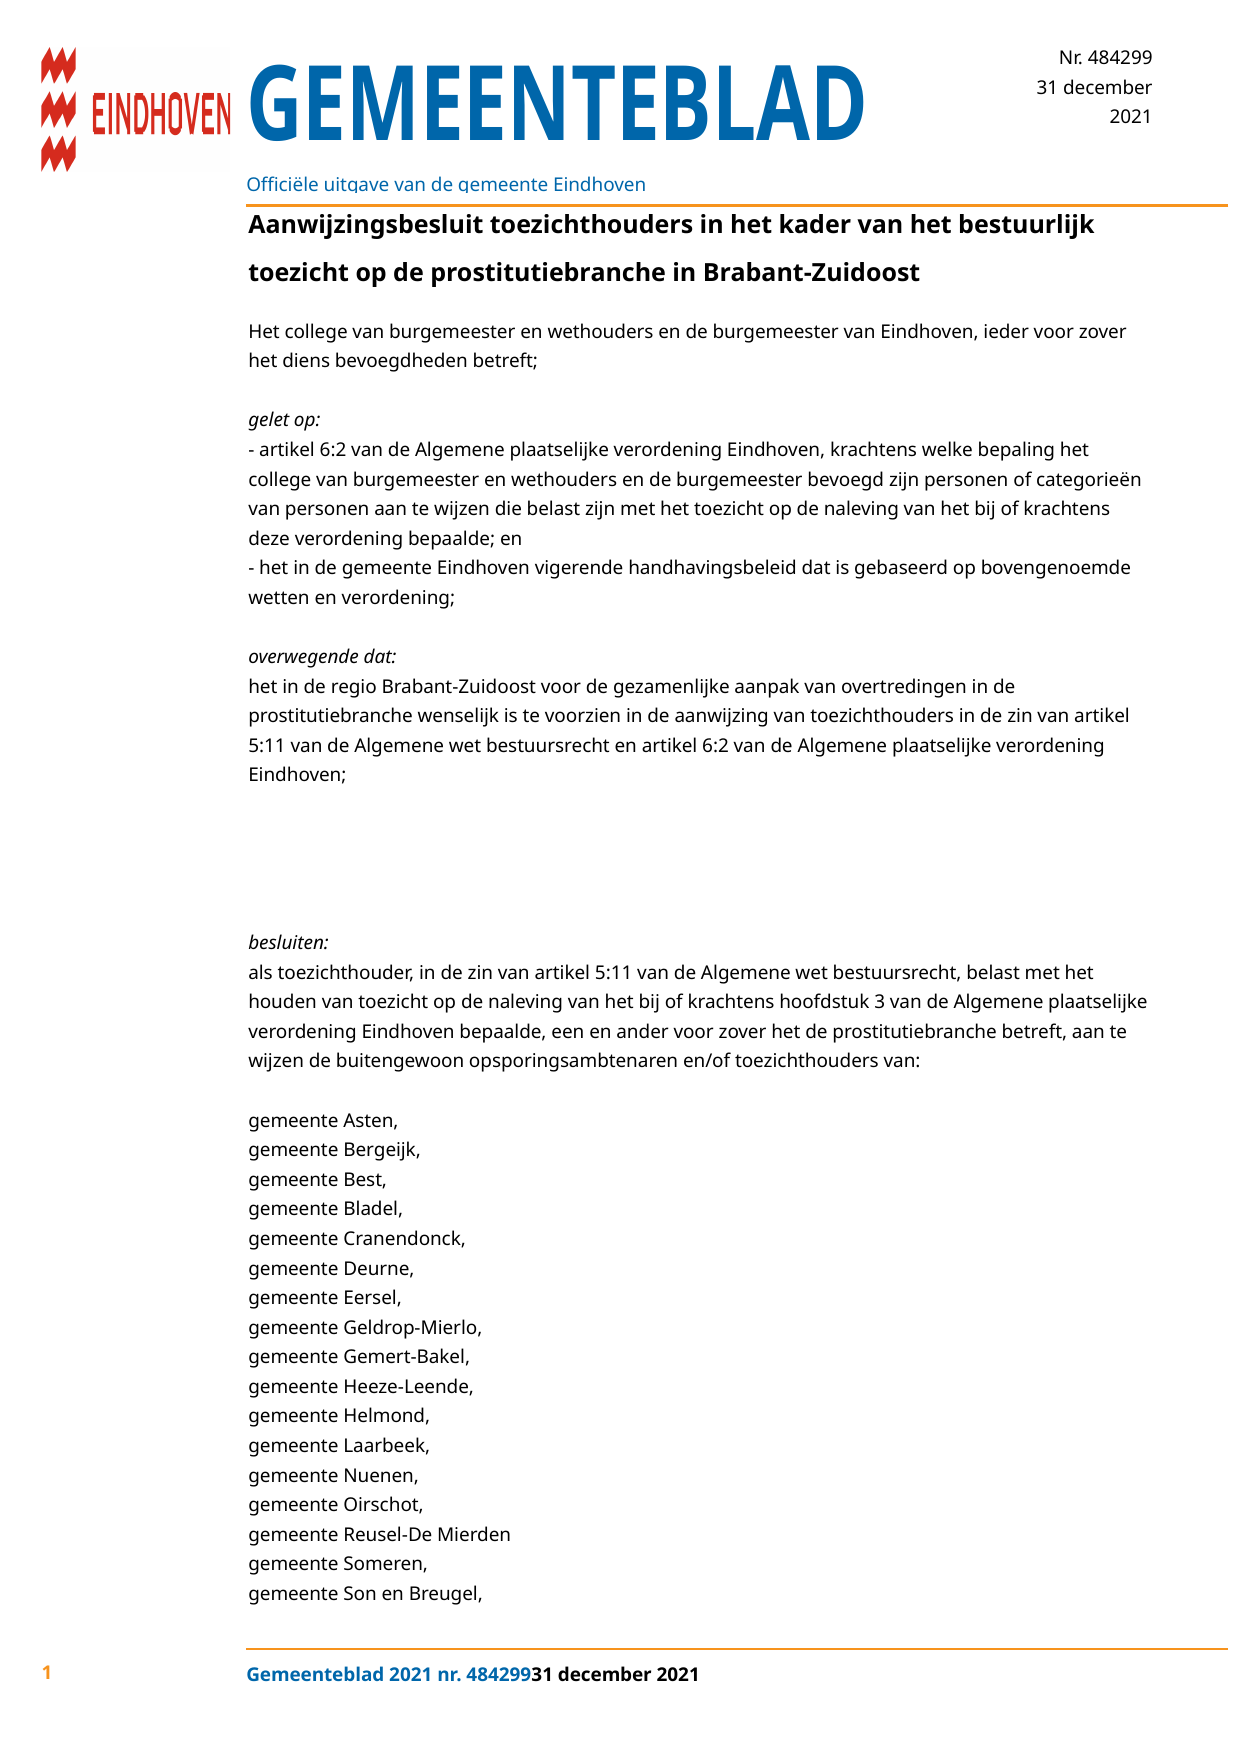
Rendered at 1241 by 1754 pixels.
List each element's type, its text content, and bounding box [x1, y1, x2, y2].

text gemeente Someren, [248, 1551, 1152, 1576]
text overwegende dat: [248, 643, 1152, 669]
text - het in de gemeente Eindhoven vigerende handhavingsbeleid dat is gebaseerd op bovengenoemde wetten en verordening; [248, 554, 1152, 610]
text gemeente Oirschot, [248, 1491, 1152, 1517]
text gemeente Helmond, [248, 1403, 1152, 1428]
text gemeente Son en Breugel, [248, 1580, 1152, 1606]
text gemeente Deurne, [248, 1255, 1152, 1280]
text gemeente Best, [248, 1166, 1152, 1192]
text gemeente Eersel, [248, 1284, 1152, 1310]
text gemeente Bergeijk, [248, 1136, 1152, 1162]
text gemeente Heeze-Leende, [248, 1373, 1152, 1399]
text gemeente Cranendonck, [248, 1225, 1152, 1251]
text als toezichthouder, in de zin van artikel 5:11 van de Algemene wet bestuursrecht, belast met het houden van toezicht op de naleving van het bij of krachtens hoofdstuk 3 van de Algemene plaatselijke verordening Eindhoven bepaalde, een en ander voor zover het de prostitutiebranche betreft, aan te wijzen de buitengewoon opsporingsambtenaren en/of toezichthouders van: [248, 959, 1152, 1073]
text gemeente Gemert-Bakel, [248, 1343, 1152, 1369]
text gelet op: [248, 407, 1152, 432]
text gemeente Asten, [248, 1107, 1152, 1132]
text - artikel 6:2 van de Algemene plaatselijke verordening Eindhoven, krachtens welke bepaling het college van burgemeester en wethouders en de burgemeester bevoegd zijn personen of categorieën van personen aan te wijzen die belast zijn met het toezicht op de naleving van het bij of krachtens deze verordening bepaalde; en [248, 436, 1152, 551]
text gemeente Nuenen, [248, 1462, 1152, 1487]
picture [41, 47, 231, 172]
text Het college van burgemeester en wethouders en de burgemeester van Eindhoven, ieder voor zover het diens bevoegdheden betreft; [248, 318, 1152, 373]
text gemeente Geldrop-Mierlo, [248, 1314, 1152, 1339]
text gemeente Bladel, [248, 1196, 1152, 1221]
text het in de regio Brabant-Zuidoost voor de gezamenlijke aanpak van overtredingen in de prostitutiebranche wenselijk is te voorzien in de aanwijzing van toezichthouders in de zin van artikel 5:11 van de Algemene wet bestuursrecht en artikel 6:2 van de Algemene plaatselijke verordening Eindhoven; [248, 673, 1152, 787]
text gemeente Reusel-De Mierden [248, 1521, 1152, 1547]
text gemeente Laarbeek, [248, 1432, 1152, 1458]
text Aanwijzingsbesluit toezichthouders in het kader van het bestuurlijk toezicht op de prostitutiebranche in Brabant-Zuidoost [248, 207, 1152, 288]
text besluiten: [248, 929, 1152, 955]
